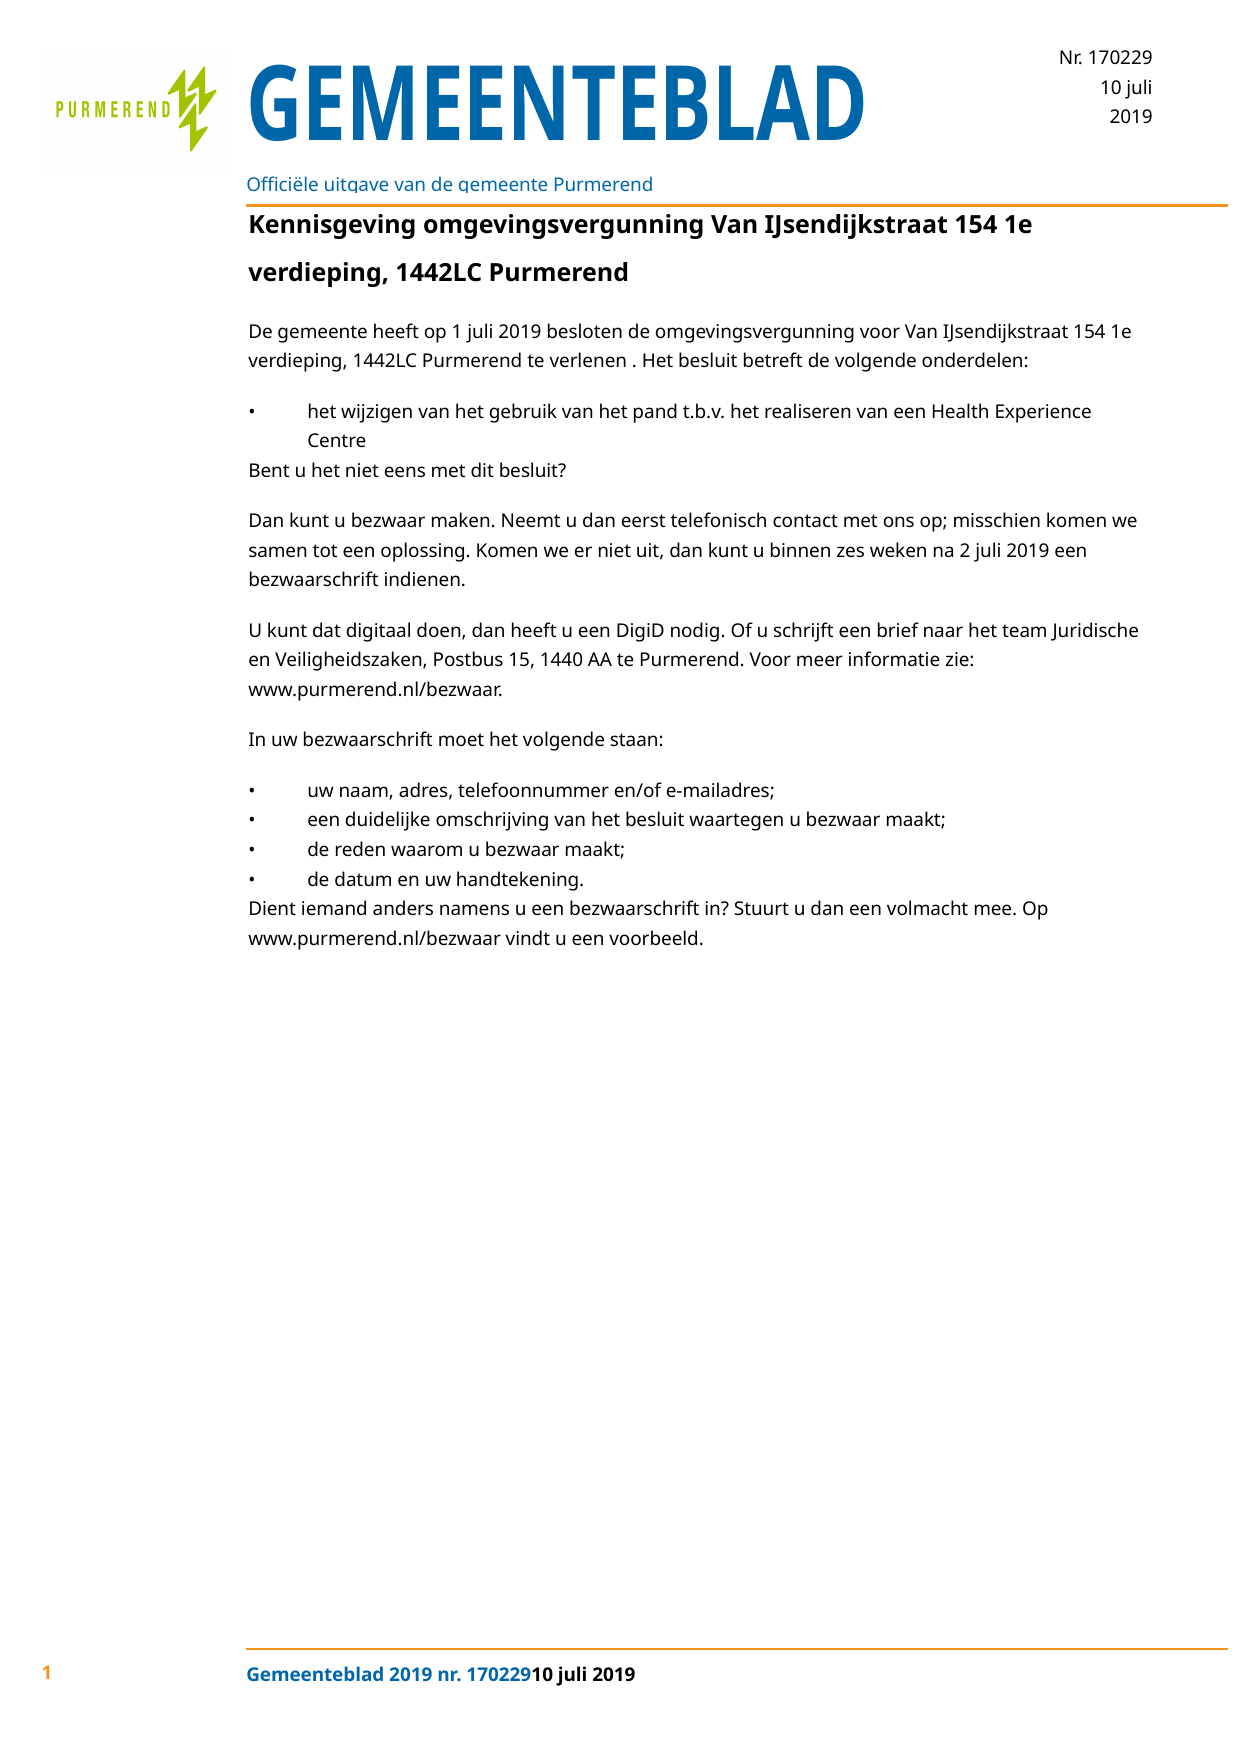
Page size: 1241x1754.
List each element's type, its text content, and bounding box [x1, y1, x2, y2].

list een duidelijke omschrijving van het besluit waartegen u bezwaar maakt; [248, 807, 1152, 832]
list de reden waarom u bezwaar maakt; [248, 836, 1152, 862]
text In uw bezwaarschrift moet het volgende staan: [248, 727, 1152, 752]
text Bent u het niet eens met dit besluit? [248, 457, 1152, 483]
picture [41, 47, 231, 172]
list uw naam, adres, telefoonnummer en/of e-mailadres; [248, 777, 1152, 803]
text U kunt dat digitaal doen, dan heeft u een DigiD nodig. Of u schrijft een brief naar het team Juridische en Veiligheidszaken, Postbus 15, 1440 AA te Purmerend. Voor meer informatie zie: www.purmerend.nl/bezwaar. [248, 617, 1152, 702]
text Kennisgeving omgevingsvergunning Van IJsendijkstraat 154 1e verdieping, 1442LC Purmerend [248, 207, 1152, 288]
text Dan kunt u bezwaar maken. Neemt u dan eerst telefonisch contact met ons op; misschien komen we samen tot een oplossing. Komen we er niet uit, dan kunt u binnen zes weken na 2 juli 2019 een bezwaarschrift indienen. [248, 507, 1152, 592]
list de datum en uw handtekening. [248, 866, 1152, 892]
text Dient iemand anders namens u een bezwaarschrift in? Stuurt u dan een volmacht mee. Op www.purmerend.nl/bezwaar vindt u een voorbeeld. [248, 895, 1152, 951]
list het wijzigen van het gebruik van het pand t.b.v. het realiseren van een Health Experience Centre [248, 398, 1152, 453]
text De gemeente heeft op 1 juli 2019 besloten de omgevingsvergunning voor Van IJsendijkstraat 154 1e verdieping, 1442LC Purmerend te verlenen . Het besluit betreft de volgende onderdelen: [248, 318, 1152, 373]
